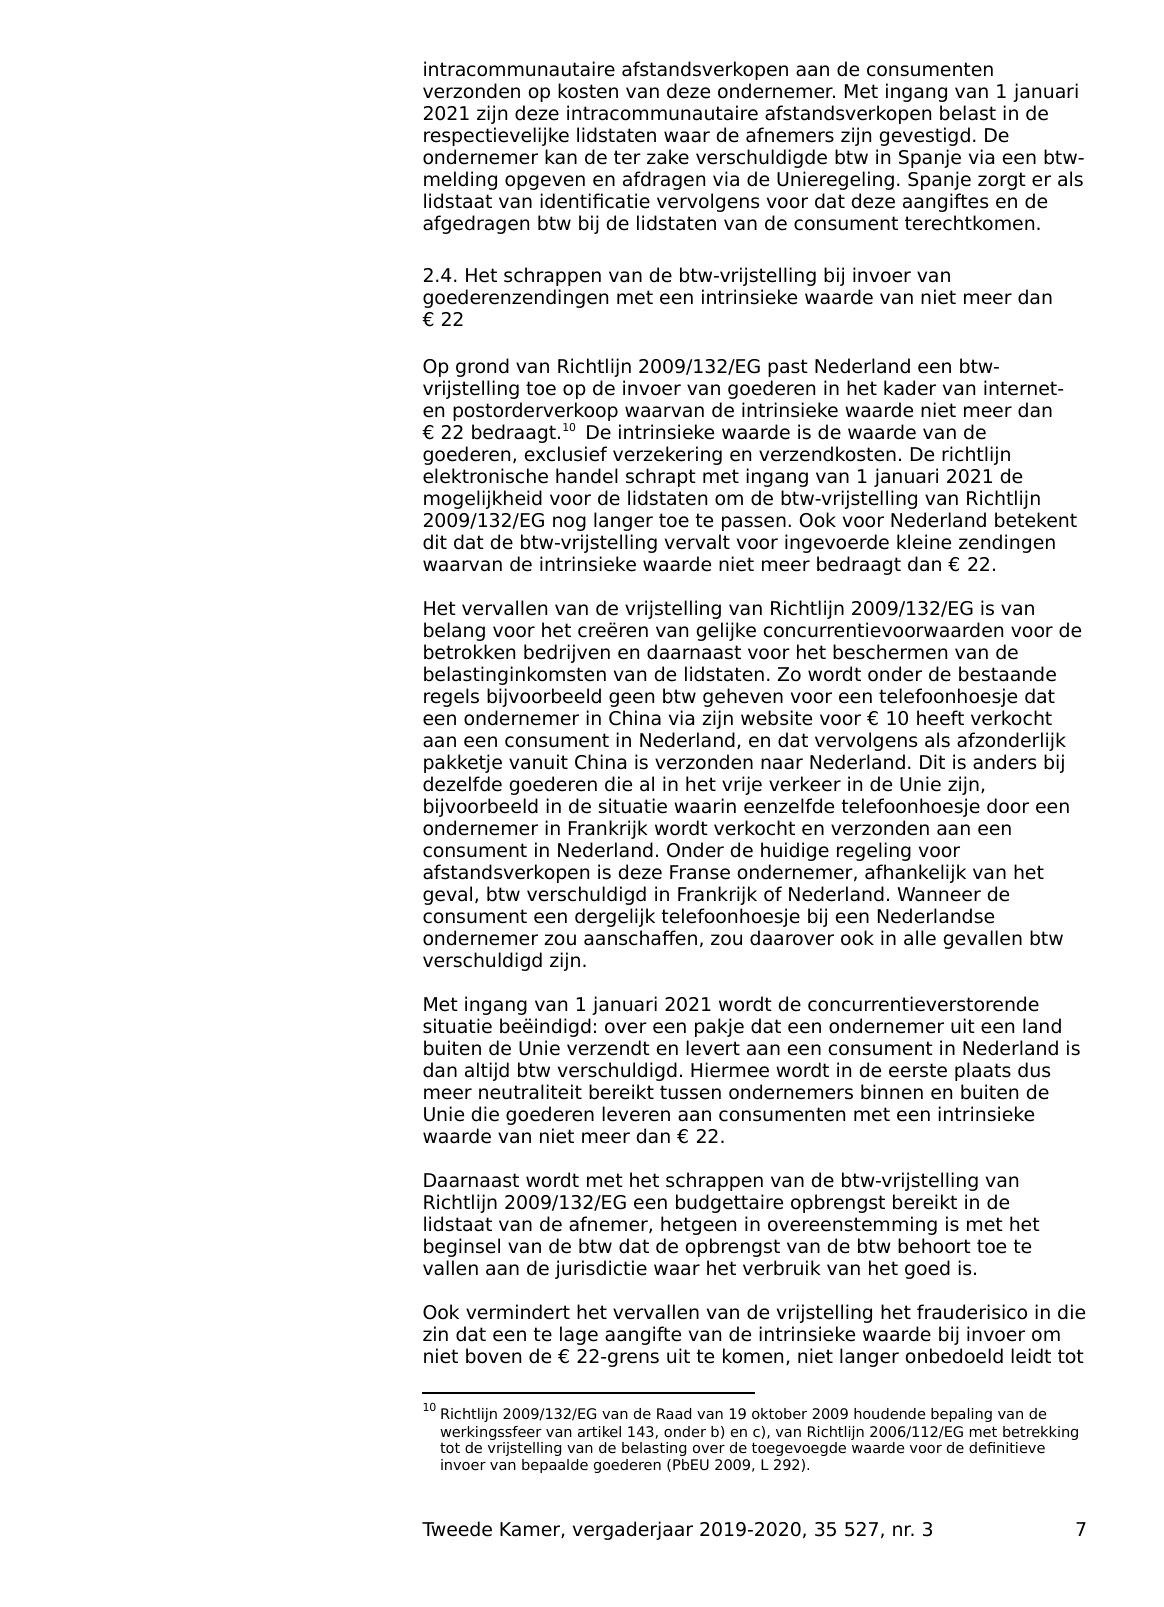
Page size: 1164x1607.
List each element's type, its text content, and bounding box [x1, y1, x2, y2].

text Op grond van Richtlijn 2009/132/EG past Nederland een btw-vrijstelling toe op de invoer van goederen in het kader van internet- en postorderverkoop waarvan de intrinsieke waarde niet meer dan € 22 bedraagt. De intrinsieke waarde is de waarde van de goederen, exclusief verzekering en verzendkosten. De richtlijn elektronische handel schrapt met ingang van 1 januari 2021 de mogelijkheid voor de lidstaten om de btw-vrijstelling van Richtlijn 2009/132/EG nog langer toe te passen. Ook voor Nederland betekent dit dat de btw-vrijstelling vervalt voor ingevoerde kleine zendingen waarvan de intrinsieke waarde niet meer bedraagt dan € 22. [422, 356, 1087, 576]
text Richtlijn 2009/132/EG van de Raad van 19 oktober 2009 houdende bepaling van de werkingssfeer van artikel 143, onder b) en c), van Richtlijn 2006/112/EG met betrekking tot de vrijstelling van de belasting over de toegevoegde waarde voor de definitieve invoer van bepaalde goederen (PbEU 2009, L 292). [422, 1402, 1087, 1474]
text Ook vermindert het vervallen van de vrijstelling het frauderisico in die zin dat een te lage aangifte van de intrinsieke waarde bij invoer om niet boven de € 22-grens uit te komen, niet langer onbedoeld leidt tot [422, 1302, 1087, 1368]
text intracommunautaire afstandsverkopen aan de consumenten verzonden op kosten van deze ondernemer. Met ingang van 1 januari 2021 zijn deze intracommunautaire afstandsverkopen belast in de respectievelijke lidstaten waar de afnemers zijn gevestigd. De ondernemer kan de ter zake verschuldigde btw in Spanje via een btw-melding opgeven en afdragen via de Unieregeling. Spanje zorgt er als lidstaat van identificatie vervolgens voor dat deze aangiftes en de afgedragen btw bij de lidstaten van de consument terechtkomen. [422, 59, 1087, 235]
text Met ingang van 1 januari 2021 wordt de concurrentieverstorende situatie beëindigd: over een pakje dat een ondernemer uit een land buiten de Unie verzendt en levert aan een consument in Nederland is dan altijd btw verschuldigd. Hiermee wordt in de eerste plaats dus meer neutraliteit bereikt tussen ondernemers binnen en buiten de Unie die goederen leveren aan consumenten met een intrinsieke waarde van niet meer dan € 22. [422, 994, 1087, 1147]
text Daarnaast wordt met het schrappen van de btw-vrijstelling van Richtlijn 2009/132/EG een budgettaire opbrengst bereikt in de lidstaat van de afnemer, hetgeen in overeenstemming is met het beginsel van de btw dat de opbrengst van de btw behoort toe te vallen aan de jurisdictie waar het verbruik van het goed is. [422, 1170, 1087, 1279]
subtitle 2.4. Het schrappen van de btw-vrijstelling bij invoer van goederenzendingen met een intrinsieke waarde van niet meer dan € 22 [422, 265, 1087, 331]
text Het vervallen van de vrijstelling van Richtlijn 2009/132/EG is van belang voor het creëren van gelijke concurrentievoorwaarden voor de betrokken bedrijven en daarnaast voor het beschermen van de belastinginkomsten van de lidstaten. Zo wordt onder de bestaande regels bijvoorbeeld geen btw geheven voor een telefoonhoesje dat een ondernemer in China via zijn website voor € 10 heeft verkocht aan een consument in Nederland, en dat vervolgens als afzonderlijk pakketje vanuit China is verzonden naar Nederland. Dit is anders bij dezelfde goederen die al in het vrije verkeer in de Unie zijn, bijvoorbeeld in de situatie waarin eenzelfde telefoonhoesje door een ondernemer in Frankrijk wordt verkocht en verzonden aan een consument in Nederland. Onder de huidige regeling voor afstandsverkopen is deze Franse ondernemer, afhankelijk van het geval, btw verschuldigd in Frankrijk of Nederland. Wanneer de consument een dergelijk telefoonhoesje bij een Nederlandse ondernemer zou aanschaffen, zou daarover ook in alle gevallen btw verschuldigd zijn. [422, 598, 1087, 971]
